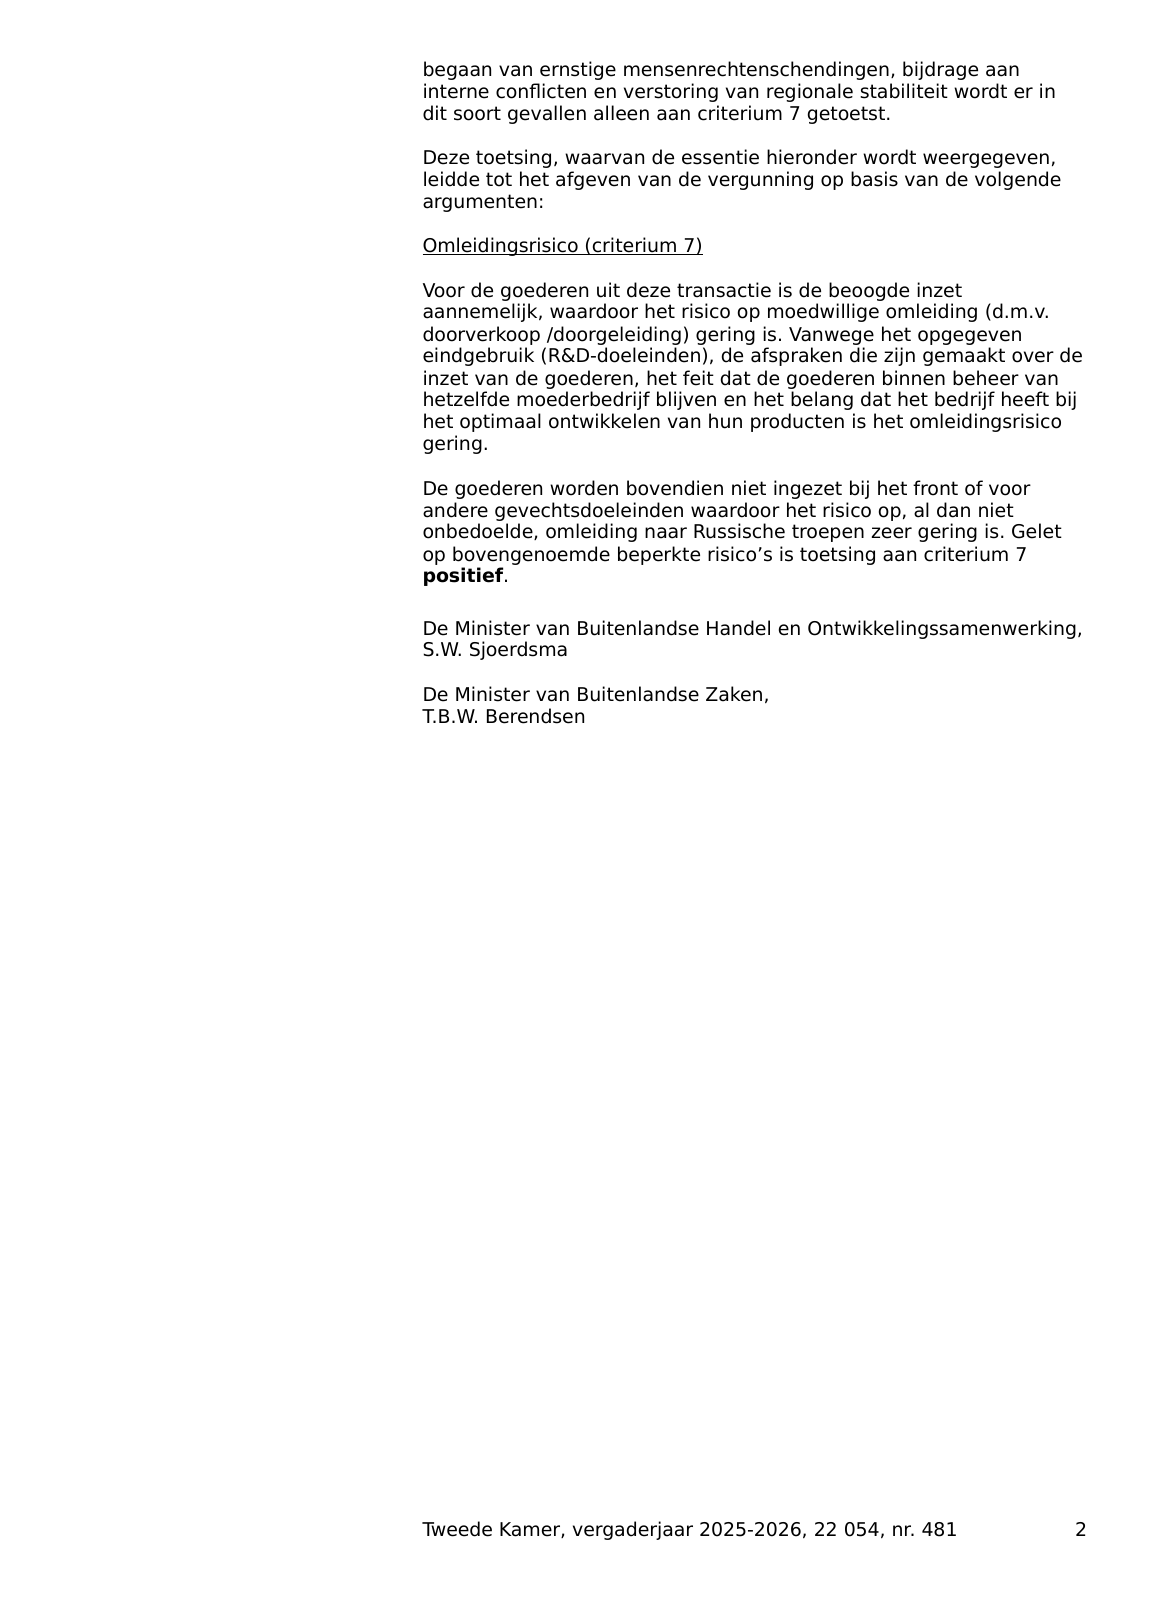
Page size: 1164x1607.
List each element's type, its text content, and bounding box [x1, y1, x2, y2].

text De Minister van Buitenlandse Zaken, T.B.W. Berendsen [422, 683, 1087, 727]
text Deze toetsing, waarvan de essentie hieronder wordt weergegeven, leidde tot het afgeven van de vergunning op basis van de volgende argumenten: [422, 147, 1087, 213]
text De Minister van Buitenlandse Handel en Ontwikkelingssamenwerking, S.W. Sjoerdsma [422, 617, 1087, 661]
subtitle Omleidingsrisico (criterium 7) [422, 235, 1087, 257]
text begaan van ernstige mensenrechtenschendingen, bijdrage aan interne conflicten en verstoring van regionale stabiliteit wordt er in dit soort gevallen alleen aan criterium 7 getoetst. [422, 59, 1087, 125]
text Voor de goederen uit deze transactie is de beoogde inzet aannemelijk, waardoor het risico op moedwillige omleiding (d.m.v. doorverkoop /doorgeleiding) gering is. Vanwege het opgegeven eindgebruik (R&D-doeleinden), de afspraken die zijn gemaakt over de inzet van de goederen, het feit dat de goederen binnen beheer van hetzelfde moederbedrijf blijven en het belang dat het bedrijf heeft bij het optimaal ontwikkelen van hun producten is het omleidingsrisico gering. [422, 279, 1087, 455]
text De goederen worden bovendien niet ingezet bij het front of voor andere gevechtsdoeleinden waardoor het risico op, al dan niet onbedoelde, omleiding naar Russische troepen zeer gering is. Gelet op bovengenoemde beperkte risico’s is toetsing aan criterium 7 positief. [422, 477, 1087, 587]
